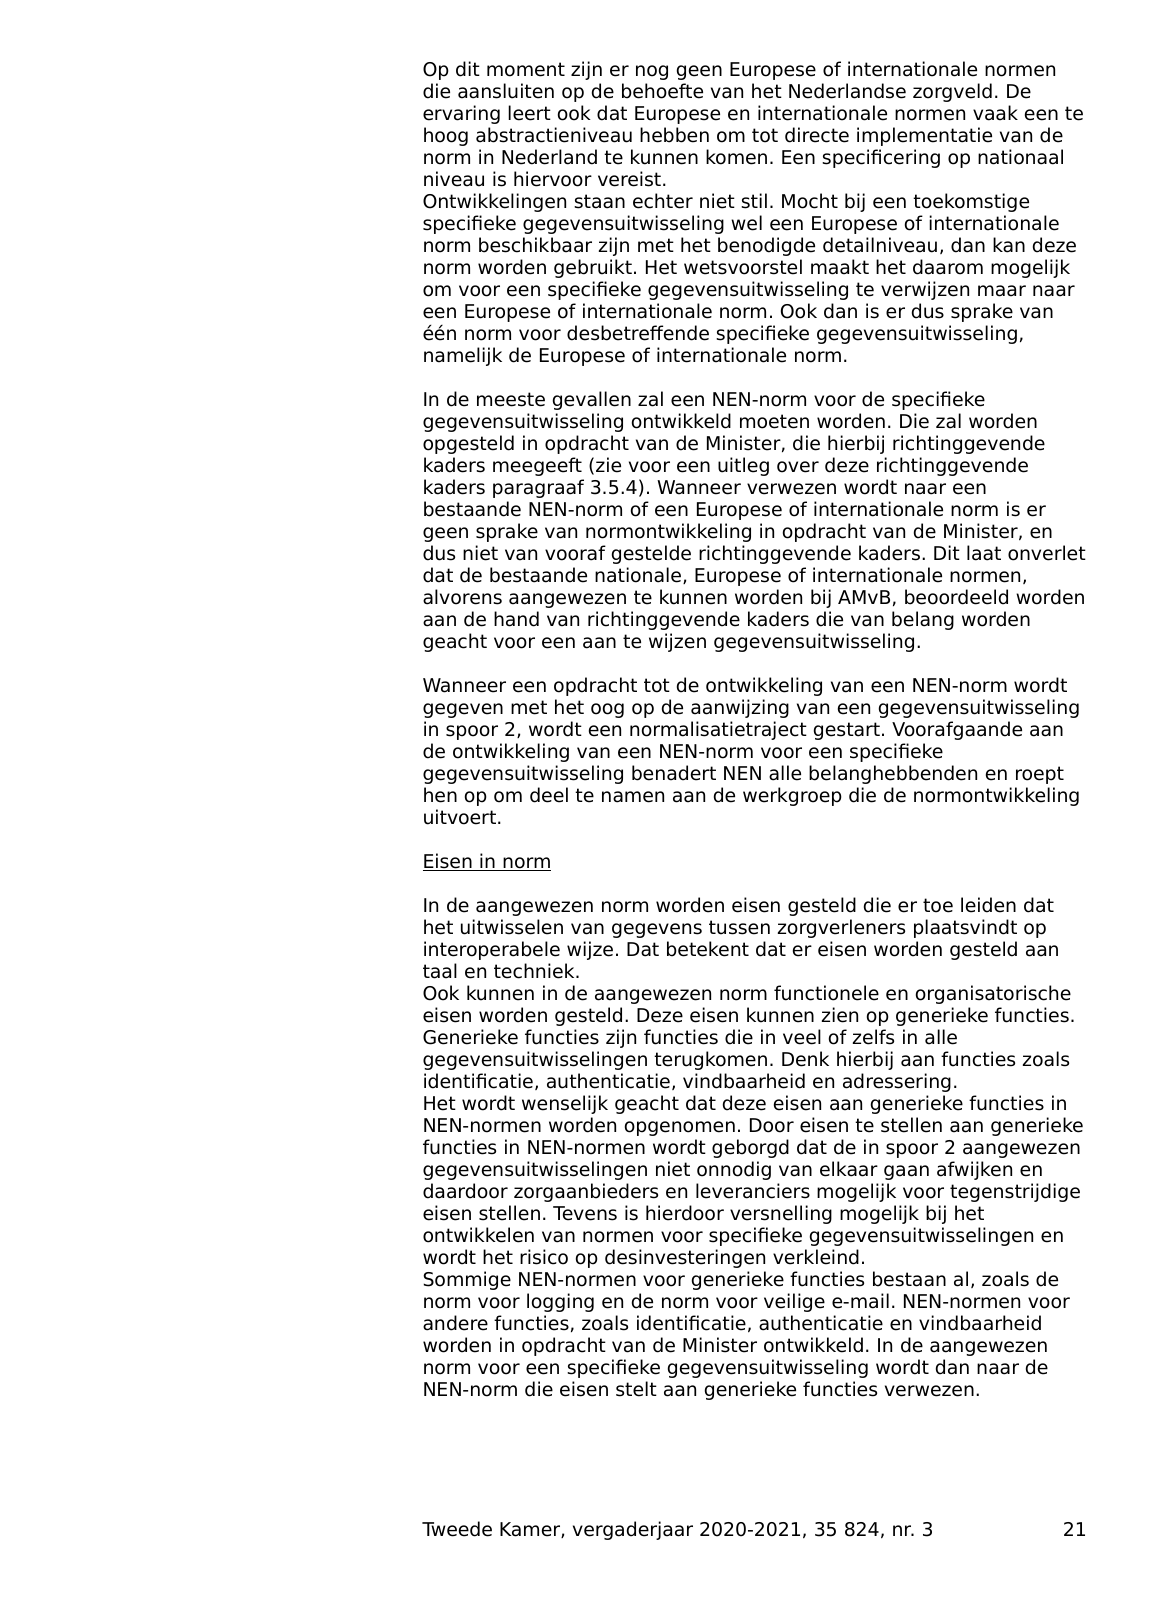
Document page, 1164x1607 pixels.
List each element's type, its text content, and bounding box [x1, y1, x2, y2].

subtitle Eisen in norm [422, 851, 1087, 873]
text In de meeste gevallen zal een NEN-norm voor de specifieke gegevensuitwisseling ontwikkeld moeten worden. Die zal worden opgesteld in opdracht van de Minister, die hierbij richtinggevende kaders meegeeft (zie voor een uitleg over deze richtinggevende kaders paragraaf 3.5.4). Wanneer verwezen wordt naar een bestaande NEN-norm of een Europese of internationale norm is er geen sprake van normontwikkeling in opdracht van de Minister, en dus niet van vooraf gestelde richtinggevende kaders. Dit laat onverlet dat de bestaande nationale, Europese of internationale normen, alvorens aangewezen te kunnen worden bij AMvB, beoordeeld worden aan de hand van richtinggevende kaders die van belang worden geacht voor een aan te wijzen gegevensuitwisseling. [422, 389, 1087, 653]
text Sommige NEN-normen voor generieke functies bestaan al, zoals de norm voor logging en de norm voor veilige e-mail. NEN-normen voor andere functies, zoals identificatie, authenticatie en vindbaarheid worden in opdracht van de Minister ontwikkeld. In de aangewezen norm voor een specifieke gegevensuitwisseling wordt dan naar de NEN-norm die eisen stelt aan generieke functies verwezen. [422, 1269, 1087, 1401]
text In de aangewezen norm worden eisen gesteld die er toe leiden dat het uitwisselen van gegevens tussen zorgverleners plaatsvindt op interoperabele wijze. Dat betekent dat er eisen worden gesteld aan taal en techniek. [422, 895, 1087, 983]
text Ook kunnen in de aangewezen norm functionele en organisatorische eisen worden gesteld. Deze eisen kunnen zien op generieke functies. Generieke functies zijn functies die in veel of zelfs in alle gegevensuitwisselingen terugkomen. Denk hierbij aan functies zoals identificatie, authenticatie, vindbaarheid en adressering. [422, 983, 1087, 1093]
text Ontwikkelingen staan echter niet stil. Mocht bij een toekomstige specifieke gegevensuitwisseling wel een Europese of internationale norm beschikbaar zijn met het benodigde detailniveau, dan kan deze norm worden gebruikt. Het wetsvoorstel maakt het daarom mogelijk om voor een specifieke gegevensuitwisseling te verwijzen maar naar een Europese of internationale norm. Ook dan is er dus sprake van één norm voor desbetreffende specifieke gegevensuitwisseling, namelijk de Europese of internationale norm. [422, 191, 1087, 367]
text Wanneer een opdracht tot de ontwikkeling van een NEN-norm wordt gegeven met het oog op de aanwijzing van een gegevensuitwisseling in spoor 2, wordt een normalisatietraject gestart. Voorafgaande aan de ontwikkeling van een NEN-norm voor een specifieke gegevensuitwisseling benadert NEN alle belanghebbenden en roept hen op om deel te namen aan de werkgroep die de normontwikkeling uitvoert. [422, 675, 1087, 829]
text Het wordt wenselijk geacht dat deze eisen aan generieke functies in NEN-normen worden opgenomen. Door eisen te stellen aan generieke functies in NEN-normen wordt geborgd dat de in spoor 2 aangewezen gegevensuitwisselingen niet onnodig van elkaar gaan afwijken en daardoor zorgaanbieders en leveranciers mogelijk voor tegenstrijdige eisen stellen. Tevens is hierdoor versnelling mogelijk bij het ontwikkelen van normen voor specifieke gegevensuitwisselingen en wordt het risico op desinvesteringen verkleind. [422, 1093, 1087, 1269]
text Op dit moment zijn er nog geen Europese of internationale normen die aansluiten op de behoefte van het Nederlandse zorgveld. De ervaring leert ook dat Europese en internationale normen vaak een te hoog abstractieniveau hebben om tot directe implementatie van de norm in Nederland te kunnen komen. Een specificering op nationaal niveau is hiervoor vereist. [422, 59, 1087, 191]
